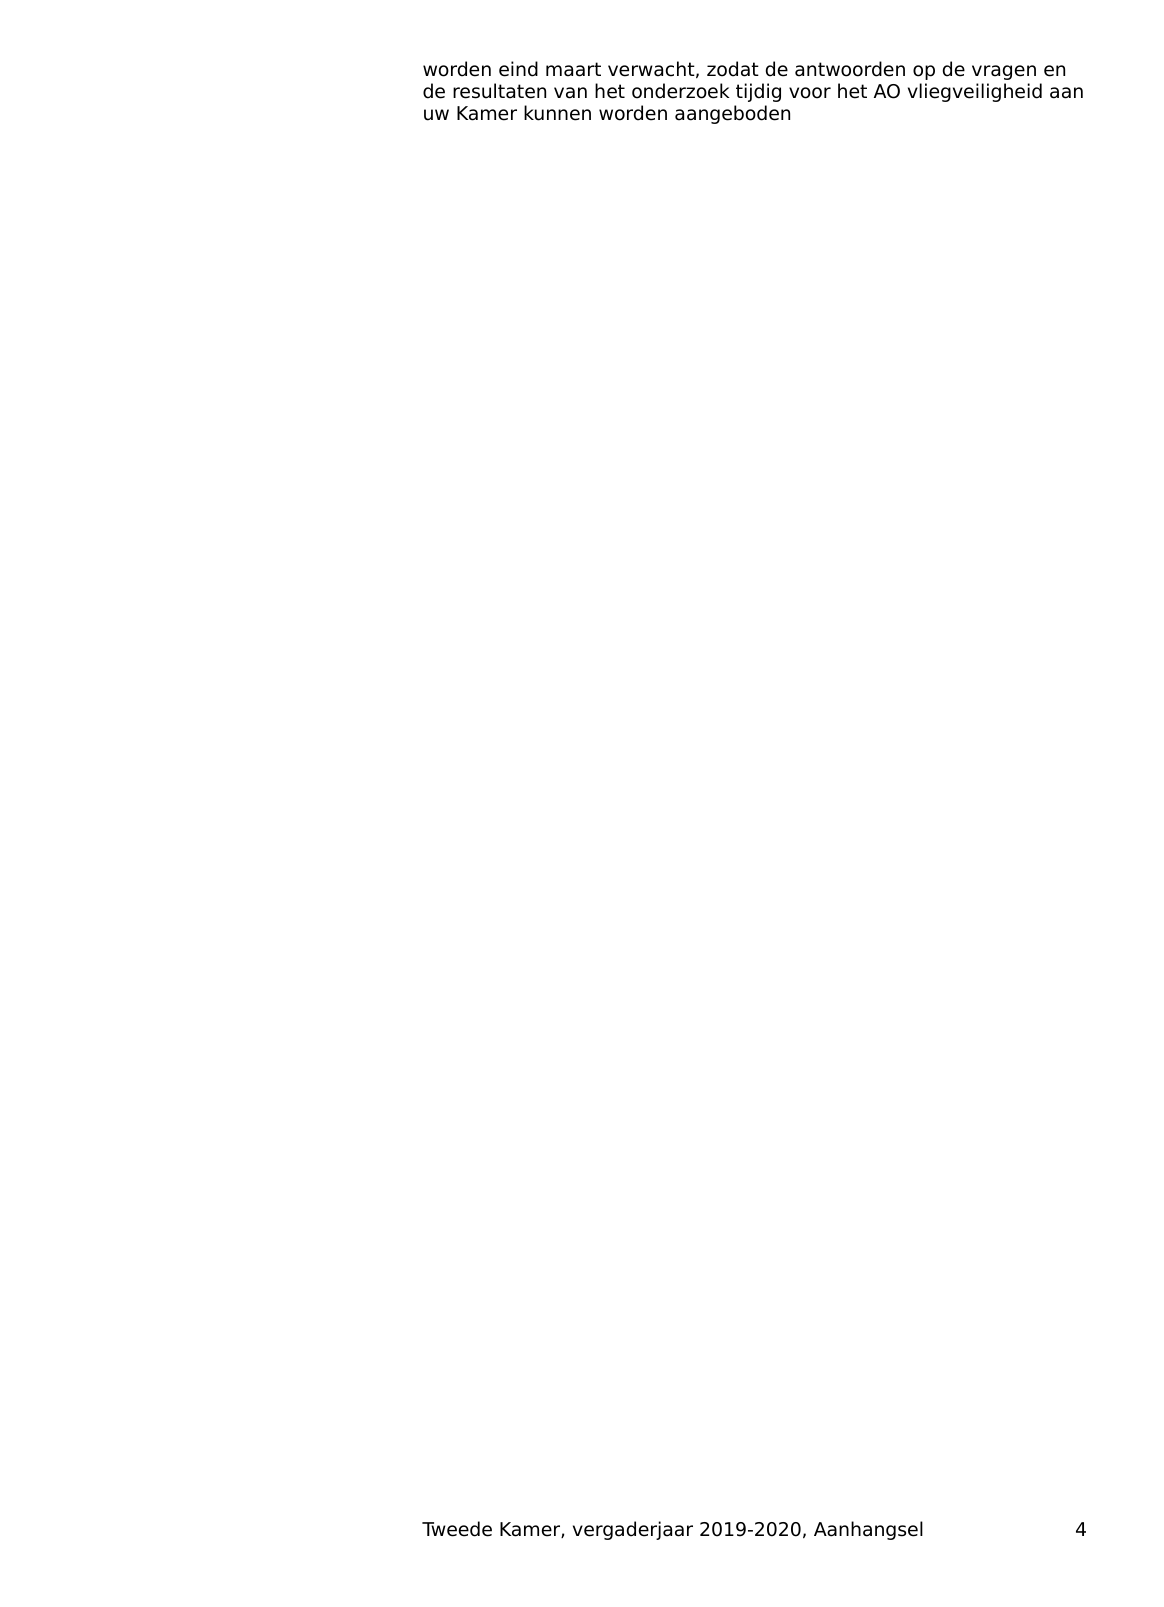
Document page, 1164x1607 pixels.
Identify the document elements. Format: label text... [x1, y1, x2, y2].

text worden eind maart verwacht, zodat de antwoorden op de vragen en de resultaten van het onderzoek tijdig voor het AO vliegveiligheid aan uw Kamer kunnen worden aangeboden [422, 59, 1087, 125]
